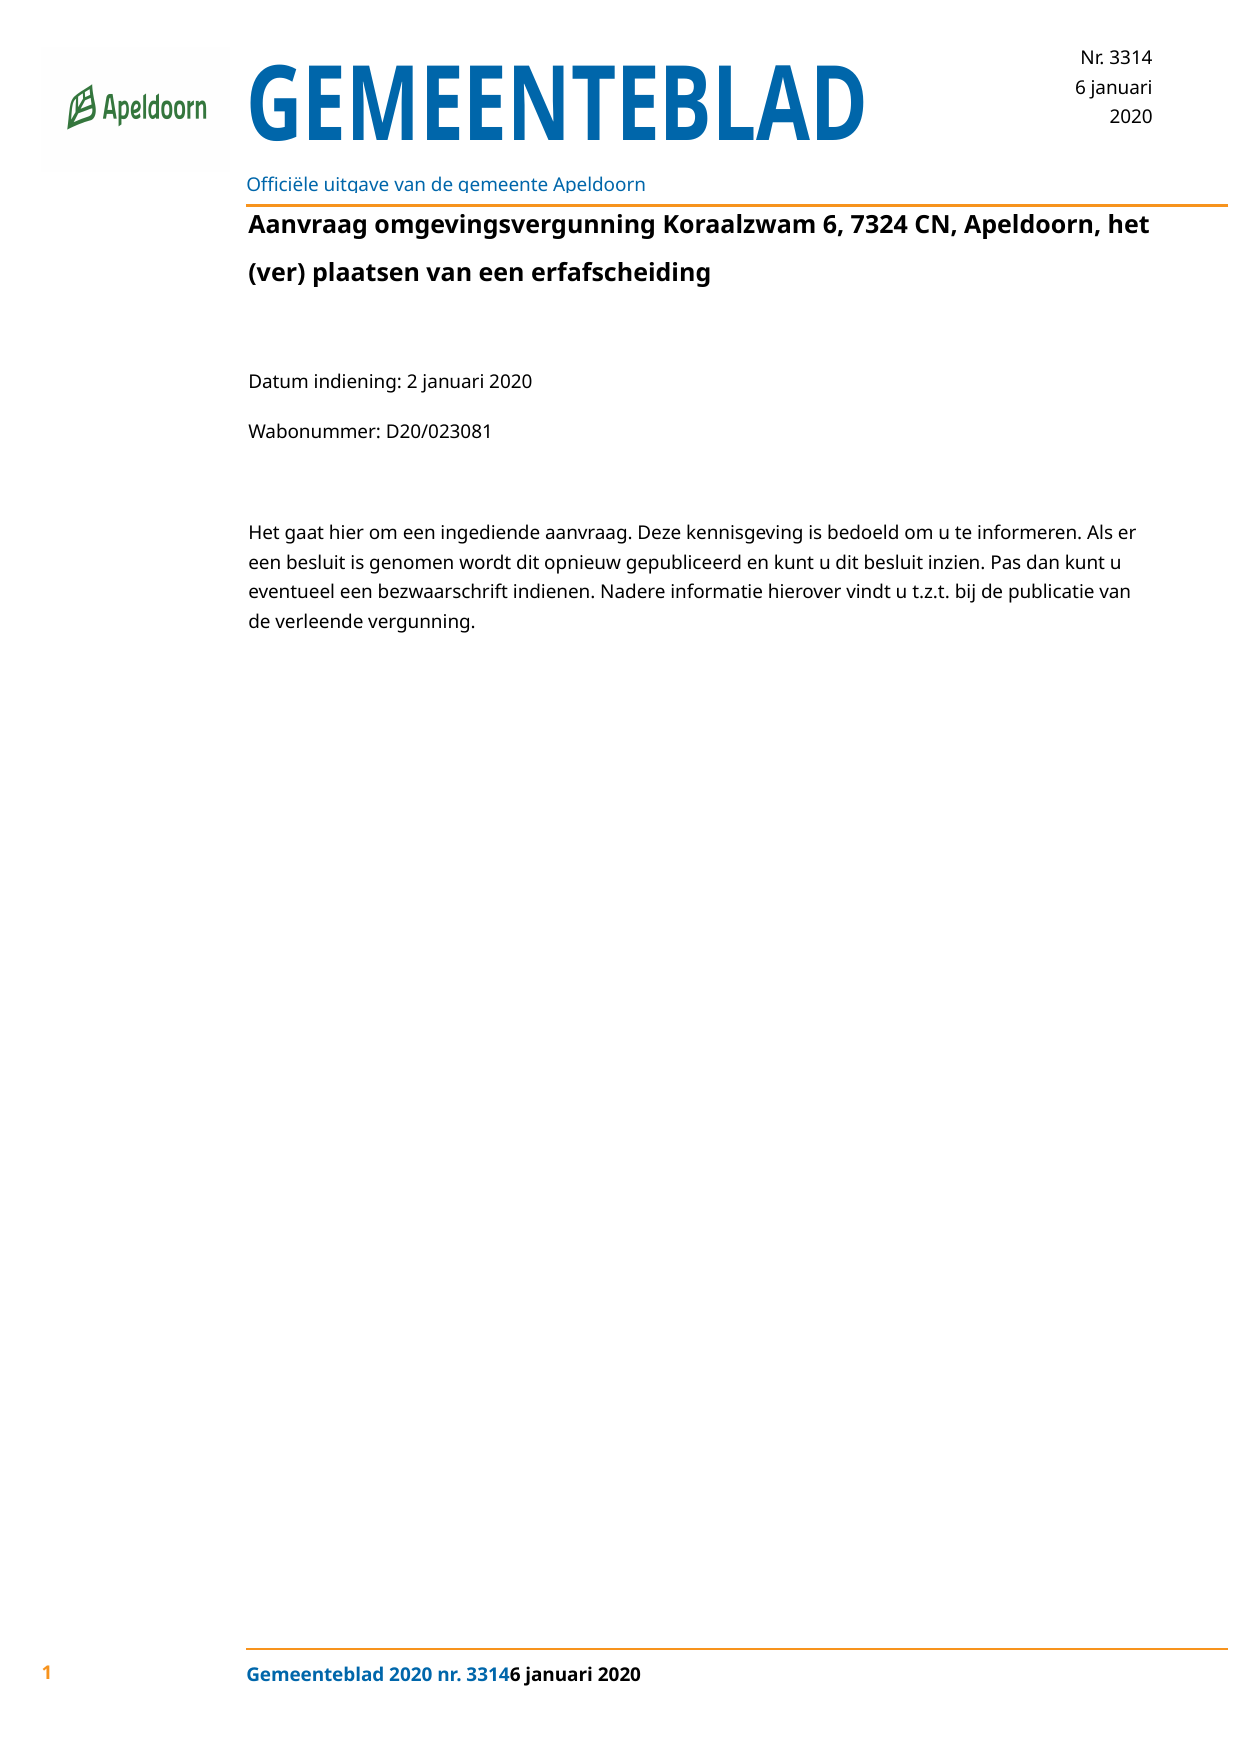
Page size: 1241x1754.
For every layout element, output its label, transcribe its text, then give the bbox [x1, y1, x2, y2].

text Wabonummer: D20/023081 [248, 419, 1152, 444]
text Aanvraag omgevingsvergunning Koraalzwam 6, 7324 CN, Apeldoorn, het (ver) plaatsen van een erfafscheiding [248, 207, 1152, 288]
text Het gaat hier om een ingediende aanvraag. Deze kennisgeving is bedoeld om u te informeren. Als er een besluit is genomen wordt dit opnieuw gepubliceerd en kunt u dit besluit inzien. Pas dan kunt u eventueel een bezwaarschrift indienen. Nadere informatie hierover vindt u t.z.t. bij de publicatie van de verleende vergunning. [248, 519, 1152, 634]
text Datum indiening: 2 januari 2020 [248, 368, 1152, 394]
picture [41, 47, 231, 172]
